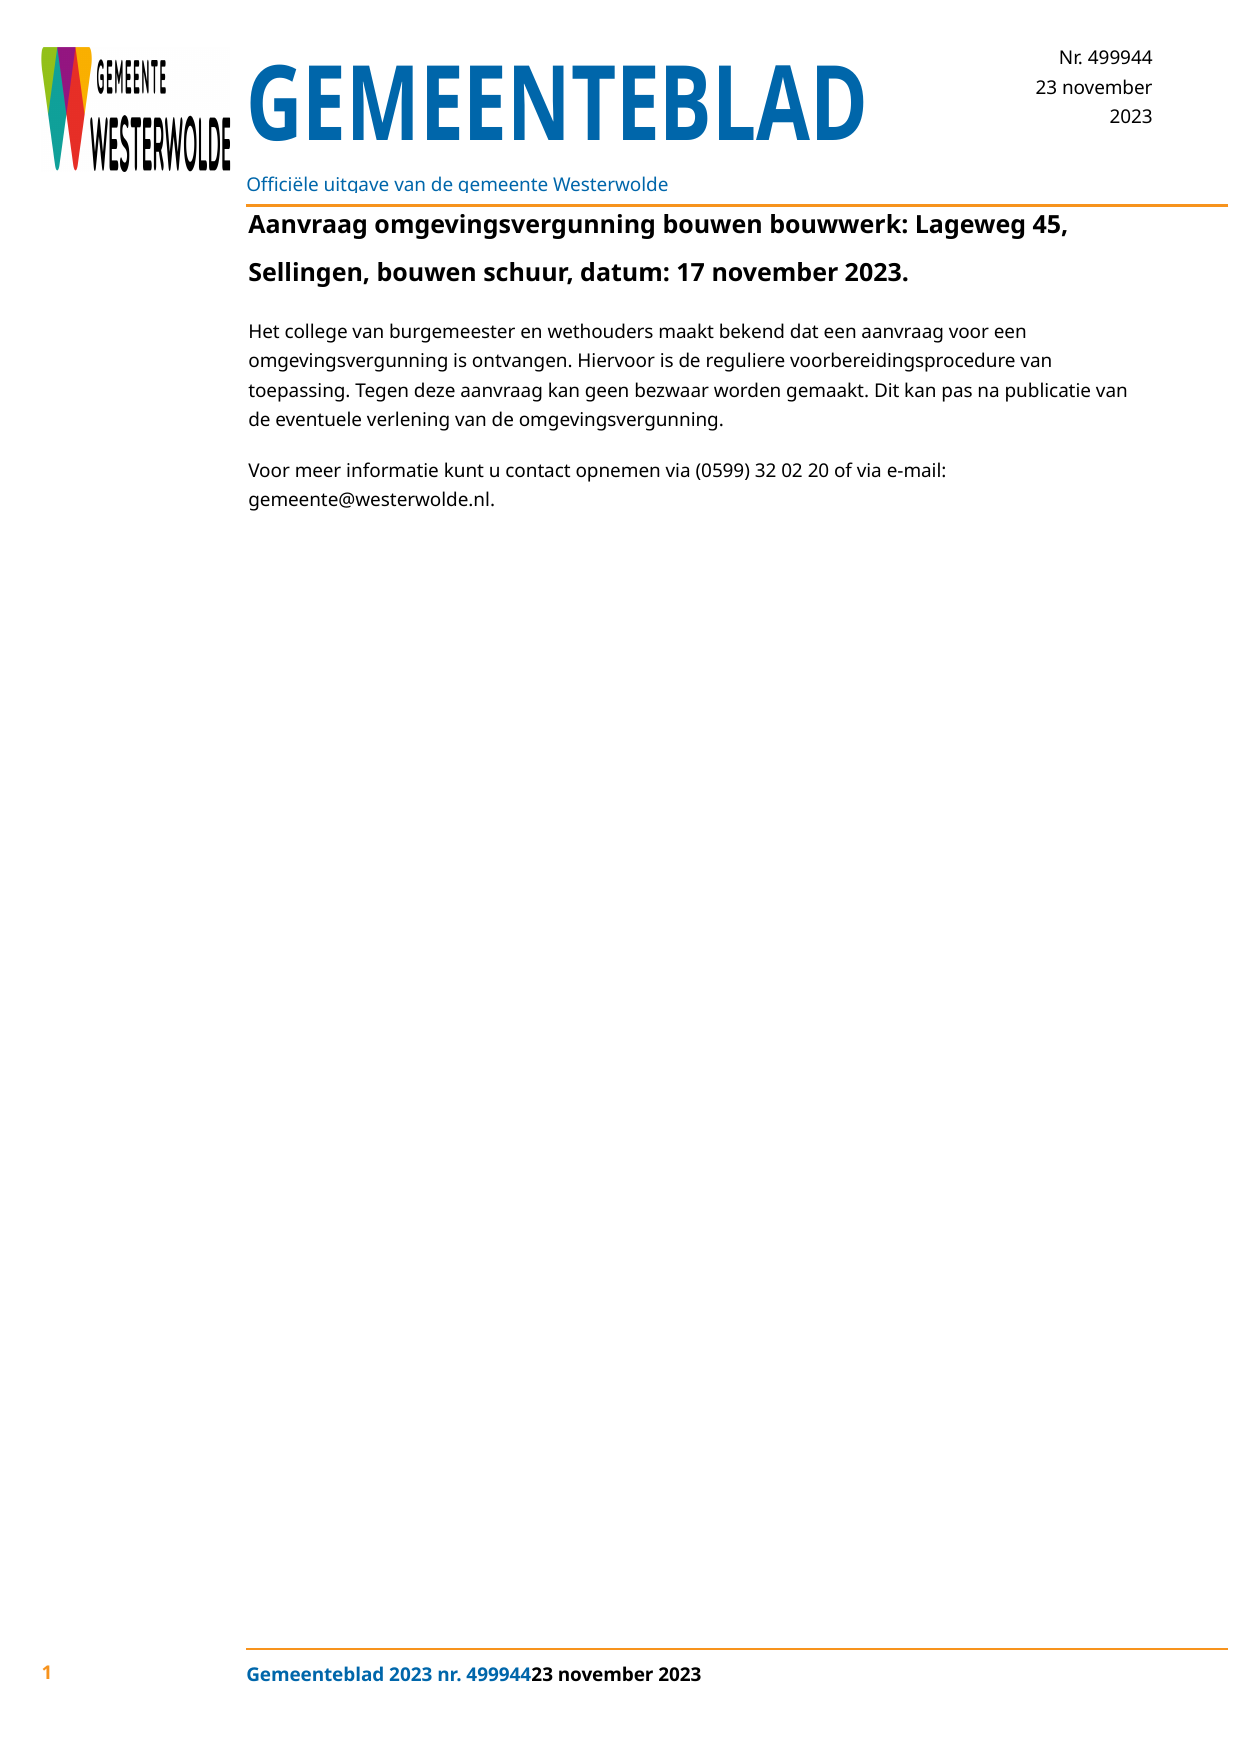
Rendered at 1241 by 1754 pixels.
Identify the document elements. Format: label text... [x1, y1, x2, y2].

picture [41, 47, 231, 172]
text Voor meer informatie kunt u contact opnemen via (0599) 32 02 20 of via e-mail: gemeente@westerwolde.nl. [248, 457, 1152, 512]
text Aanvraag omgevingsvergunning bouwen bouwwerk: Lageweg 45, Sellingen, bouwen schuur, datum: 17 november 2023. [248, 207, 1152, 288]
text Het college van burgemeester en wethouders maakt bekend dat een aanvraag voor een omgevingsvergunning is ontvangen. Hiervoor is de reguliere voorbereidingsprocedure van toepassing. Tegen deze aanvraag kan geen bezwaar worden gemaakt. Dit kan pas na publicatie van de eventuele verlening van de omgevingsvergunning. [248, 318, 1152, 432]
